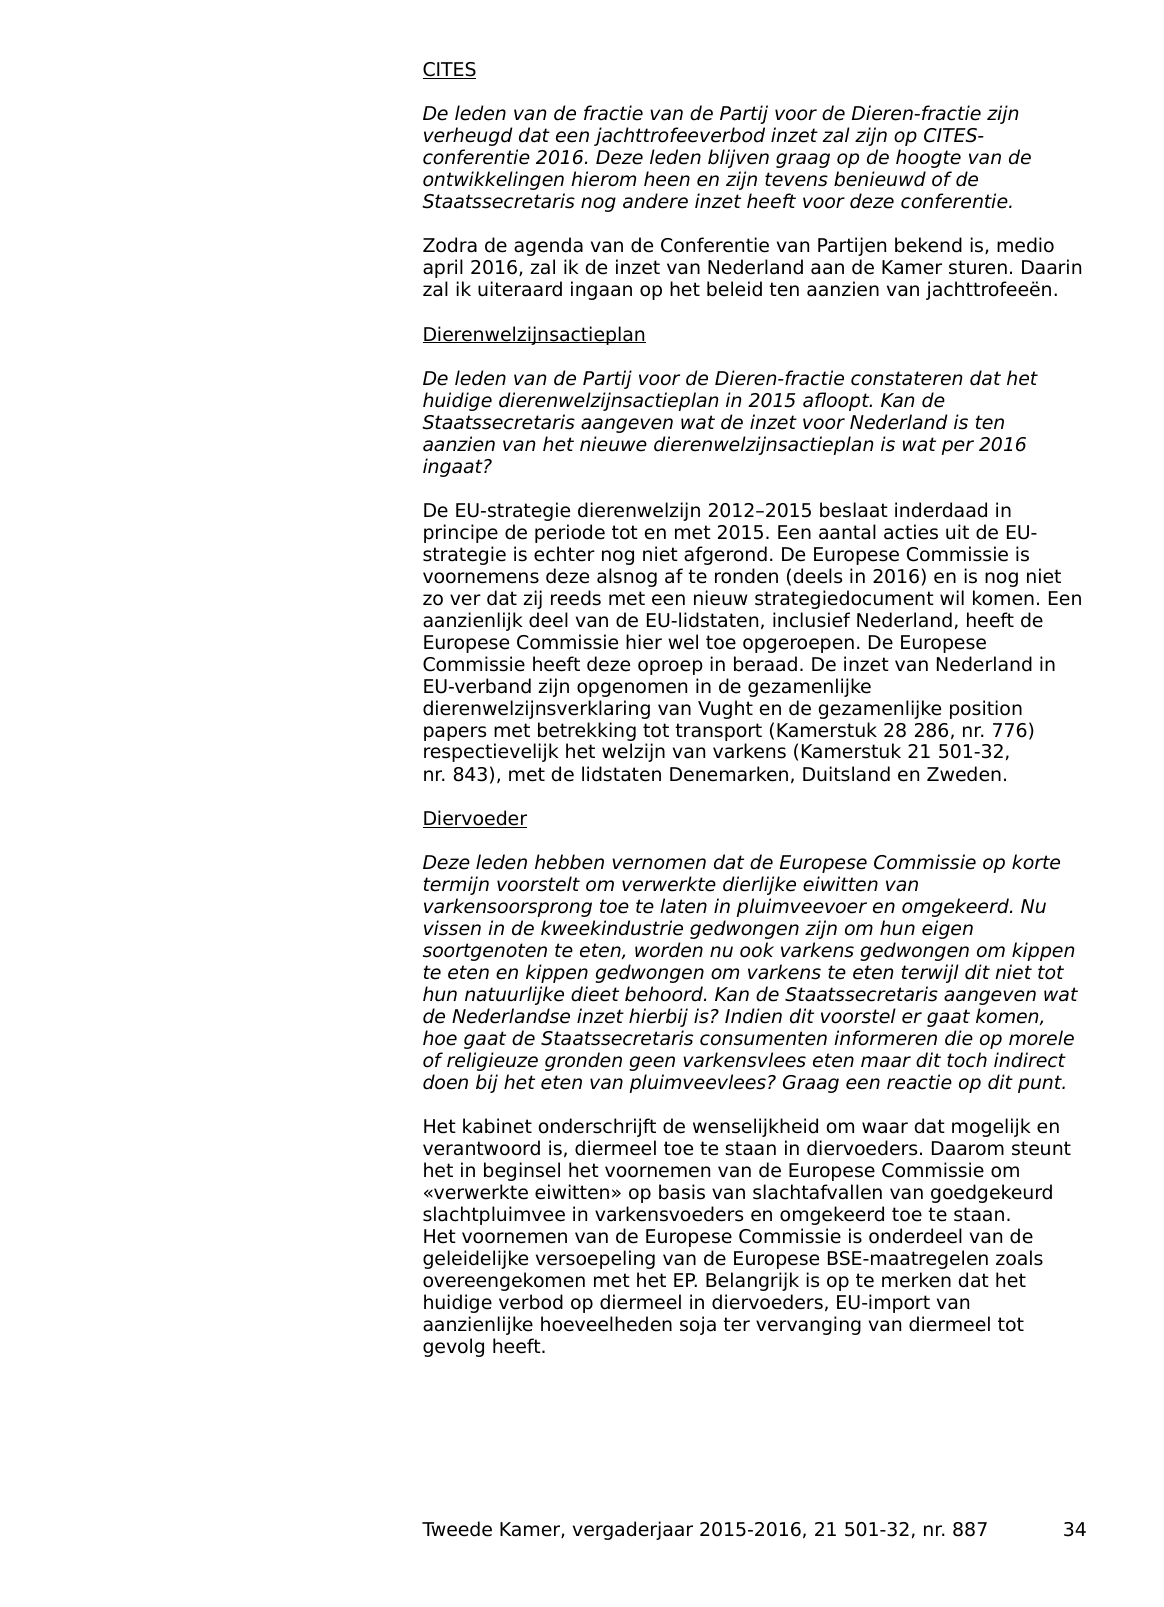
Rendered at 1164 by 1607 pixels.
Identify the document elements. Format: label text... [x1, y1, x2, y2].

text Deze leden hebben vernomen dat de Europese Commissie op korte termijn voorstelt om verwerkte dierlijke eiwitten van varkensoorsprong toe te laten in pluimveevoer en omgekeerd. Nu vissen in de kweekindustrie gedwongen zijn om hun eigen soortgenoten te eten, worden nu ook varkens gedwongen om kippen te eten en kippen gedwongen om varkens te eten terwijl dit niet tot hun natuurlijke dieet behoord. Kan de Staatssecretaris aangeven wat de Nederlandse inzet hierbij is? Indien dit voorstel er gaat komen, hoe gaat de Staatssecretaris consumenten informeren die op morele of religieuze gronden geen varkensvlees eten maar dit toch indirect doen bij het eten van pluimveevlees? Graag een reactie op dit punt. [422, 852, 1087, 1093]
subtitle Dierenwelzijnsactieplan [422, 323, 1087, 345]
text Het kabinet onderschrijft de wenselijkheid om waar dat mogelijk en verantwoord is, diermeel toe te staan in diervoeders. Daarom steunt het in beginsel het voornemen van de Europese Commissie om «verwerkte eiwitten» op basis van slachtafvallen van goedgekeurd slachtpluimvee in varkensvoeders en omgekeerd toe te staan. [422, 1116, 1087, 1226]
text De leden van de Partij voor de Dieren-fractie constateren dat het huidige dierenwelzijnsactieplan in 2015 afloopt. Kan de Staatssecretaris aangeven wat de inzet voor Nederland is ten aanzien van het nieuwe dierenwelzijnsactieplan is wat per 2016 ingaat? [422, 368, 1087, 477]
text De leden van de fractie van de Partij voor de Dieren-fractie zijn verheugd dat een jachttrofeeverbod inzet zal zijn op CITES-conferentie 2016. Deze leden blijven graag op de hoogte van de ontwikkelingen hierom heen en zijn tevens benieuwd of de Staatssecretaris nog andere inzet heeft voor deze conferentie. [422, 103, 1087, 213]
subtitle CITES [422, 59, 1087, 81]
subtitle Diervoeder [422, 808, 1087, 829]
text De EU-strategie dierenwelzijn 2012–2015 beslaat inderdaad in principe de periode tot en met 2015. Een aantal acties uit de EU-strategie is echter nog niet afgerond. De Europese Commissie is voornemens deze alsnog af te ronden (deels in 2016) en is nog niet zo ver dat zij reeds met een nieuw strategiedocument wil komen. Een aanzienlijk deel van de EU-lidstaten, inclusief Nederland, heeft de Europese Commissie hier wel toe opgeroepen. De Europese Commissie heeft deze oproep in beraad. De inzet van Nederland in EU-verband zijn opgenomen in de gezamenlijke dierenwelzijnsverklaring van Vught en de gezamenlijke position papers met betrekking tot transport (Kamerstuk 28 286, nr. 776) respectievelijk het welzijn van varkens (Kamerstuk 21 501-32, nr. 843), met de lidstaten Denemarken, Duitsland en Zweden. [422, 500, 1087, 785]
text Het voornemen van de Europese Commissie is onderdeel van de geleidelijke versoepeling van de Europese BSE-maatregelen zoals overeengekomen met het EP. Belangrijk is op te merken dat het huidige verbod op diermeel in diervoeders, EU-import van aanzienlijke hoeveelheden soja ter vervanging van diermeel tot gevolg heeft. [422, 1226, 1087, 1357]
text Zodra de agenda van de Conferentie van Partijen bekend is, medio april 2016, zal ik de inzet van Nederland aan de Kamer sturen. Daarin zal ik uiteraard ingaan op het beleid ten aanzien van jachttrofeeën. [422, 235, 1087, 301]
